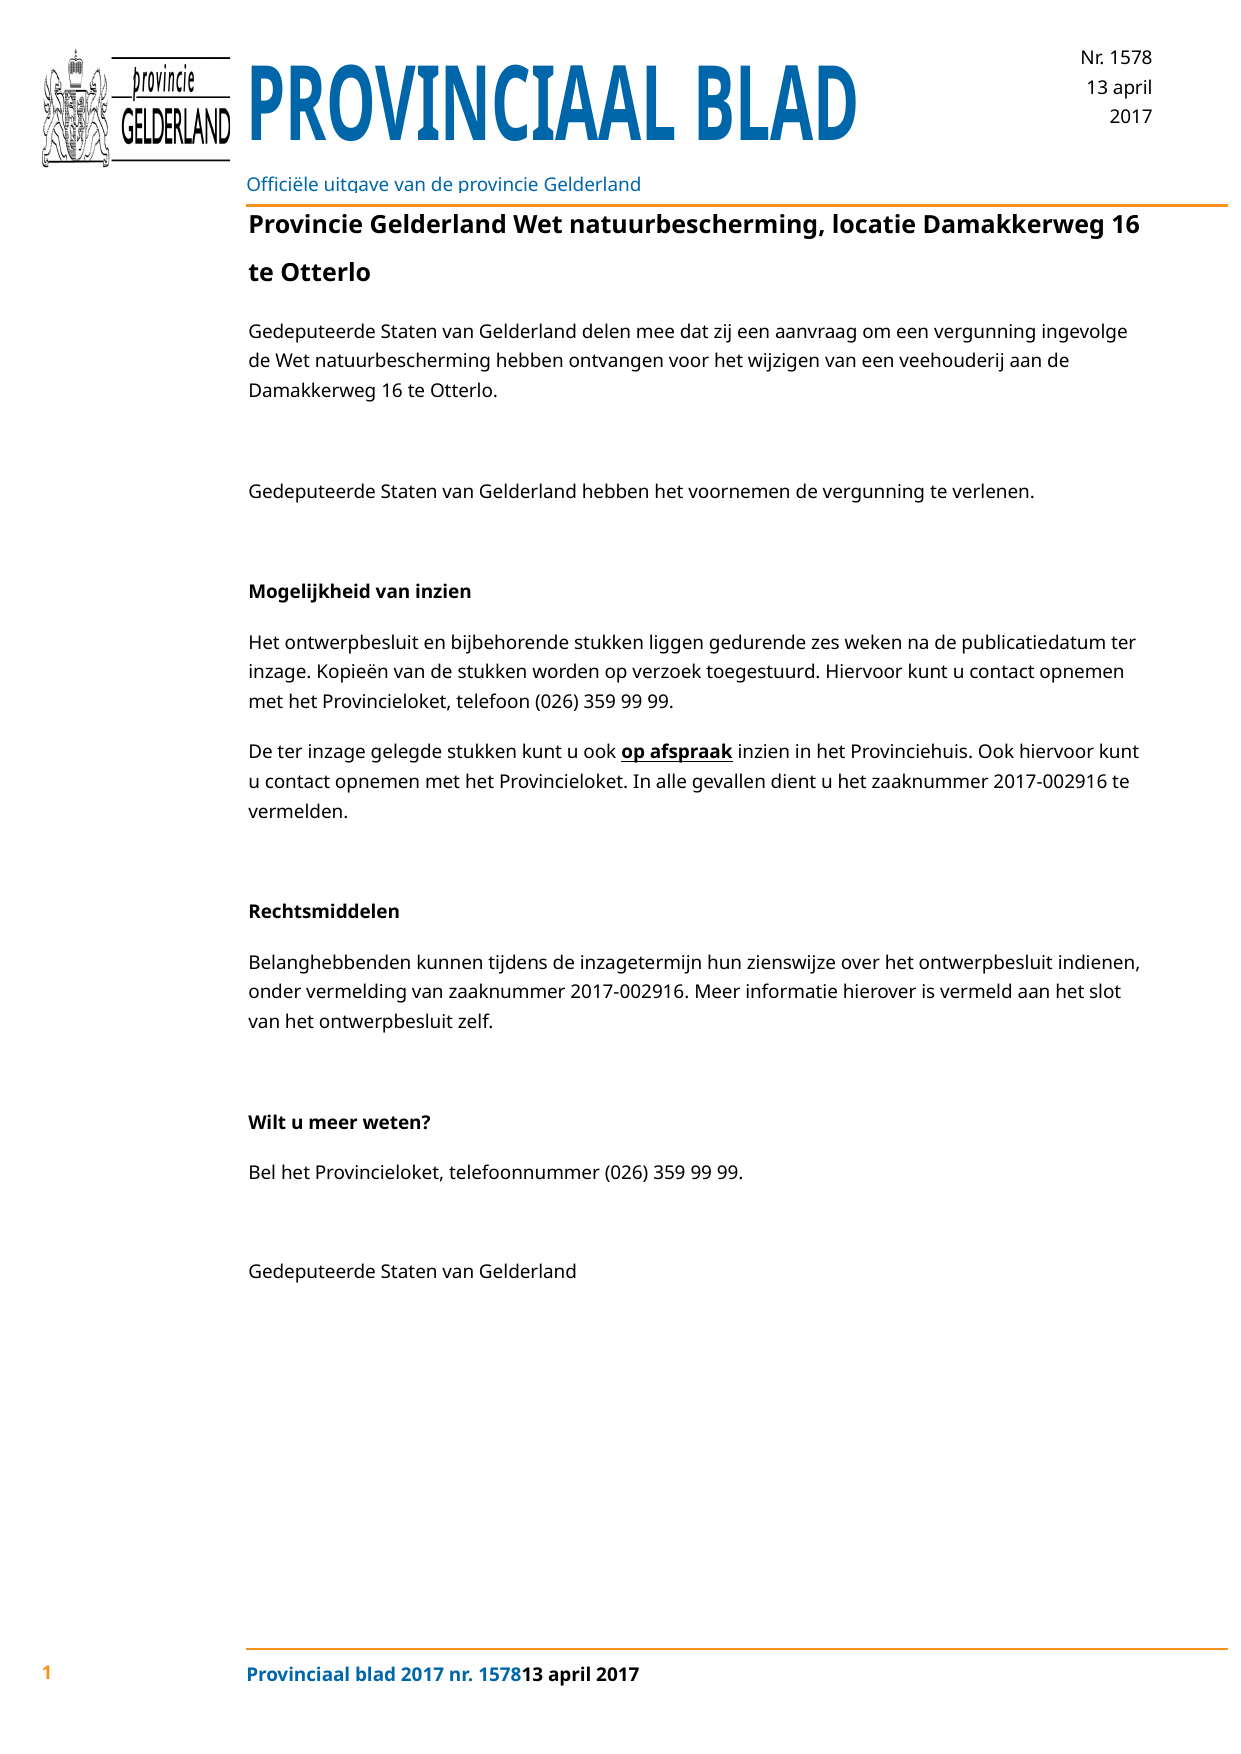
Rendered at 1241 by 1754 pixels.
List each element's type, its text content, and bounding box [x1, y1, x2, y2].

text Gedeputeerde Staten van Gelderland delen mee dat zij een aanvraag om een vergunning ingevolge de Wet natuurbescherming hebben ontvangen voor het wijzigen van een veehouderij aan de Damakkerweg 16 te Otterlo. [248, 318, 1152, 403]
text Rechtsmiddelen [248, 899, 1152, 924]
text Het ontwerpbesluit en bijbehorende stukken liggen gedurende zes weken na de publicatiedatum ter inzage. Kopieën van de stukken worden op verzoek toegestuurd. Hiervoor kunt u contact opnemen met het Provincieloket, telefoon (026) 359 99 99. [248, 629, 1152, 714]
text Belanghebbenden kunnen tijdens de inzagetermijn hun zienswijze over het ontwerpbesluit indienen, onder vermelding van zaaknummer 2017-002916. Meer informatie hierover is vermeld aan het slot van het ontwerpbesluit zelf. [248, 949, 1152, 1034]
text De ter inzage gelegde stukken kunt u ook op afspraak inzien in het Provinciehuis. Ook hiervoor kunt u contact opnemen met het Provincieloket. In alle gevallen dient u het zaaknummer 2017-002916 te vermelden. [248, 739, 1152, 824]
text Provincie Gelderland Wet natuurbescherming, locatie Damakkerweg 16 te Otterlo [248, 207, 1152, 288]
text Gedeputeerde Staten van Gelderland [248, 1258, 1152, 1283]
text Gedeputeerde Staten van Gelderland hebben het voornemen de vergunning te verlenen. [248, 478, 1152, 504]
text Mogelijkheid van inzien [248, 579, 1152, 604]
text Wilt u meer weten? [248, 1109, 1152, 1135]
picture [41, 47, 231, 172]
text Bel het Provincieloket, telefoonnummer (026) 359 99 99. [248, 1159, 1152, 1185]
